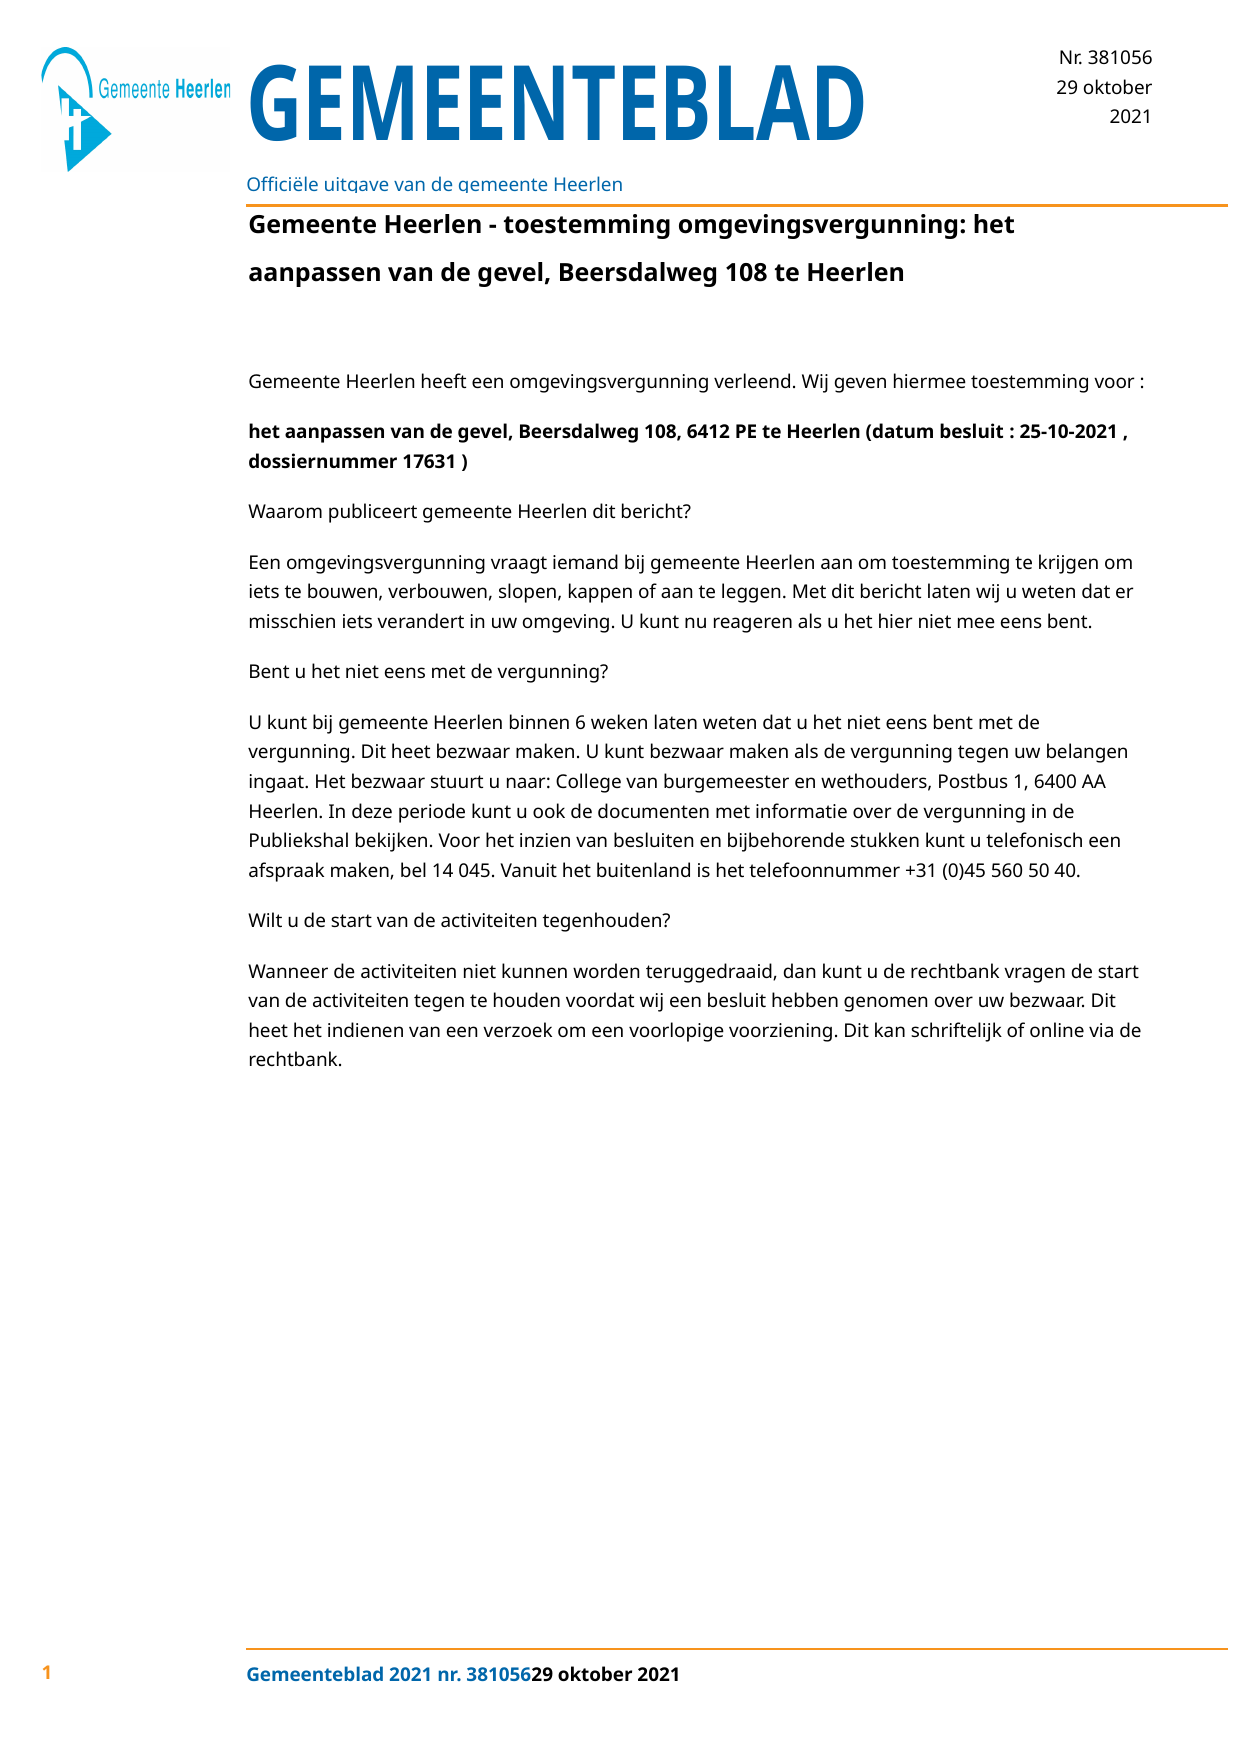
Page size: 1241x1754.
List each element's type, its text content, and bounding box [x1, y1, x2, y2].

text Wilt u de start van de activiteiten tegenhouden? [248, 907, 1152, 933]
picture [41, 47, 59, 70]
text U kunt bij gemeente Heerlen binnen 6 weken laten weten dat u het niet eens bent met de vergunning. Dit heet bezwaar maken. U kunt bezwaar maken als de vergunning tegen uw belangen ingaat. Het bezwaar stuurt u naar: College van burgemeester en wethouders, Postbus 1, 6400 AA Heerlen. In deze periode kunt u ook de documenten met informatie over de vergunning in de Publiekshal bekijken. Voor het inzien van besluiten en bijbehorende stukken kunt u telefonisch een afspraak maken, bel 14 045. Vanuit het buitenland is het telefoonnummer +31 (0)45 560 50 40. [248, 709, 1152, 883]
text Bent u het niet eens met de vergunning? [248, 659, 1152, 684]
text Wanneer de activiteiten niet kunnen worden teruggedraaid, dan kunt u de rechtbank vragen de start van de activiteiten tegen te houden voordat wij een besluit hebben genomen over uw bezwaar. Dit heet het indienen van een verzoek om een voorlopige voorziening. Dit kan schriftelijk of online via de rechtbank. [248, 958, 1152, 1072]
text Waarom publiceert gemeente Heerlen dit bericht? [248, 499, 1152, 524]
picture [41, 47, 231, 172]
text Gemeente Heerlen - toestemming omgevingsvergunning: het aanpassen van de gevel, Beersdalweg 108 te Heerlen [248, 207, 1152, 288]
text het aanpassen van de gevel, Beersdalweg 108, 6412 PE te Heerlen (datum besluit : 25-10-2021 , dossiernummer 17631 ) [248, 419, 1152, 474]
text Gemeente Heerlen heeft een omgevingsvergunning verleend. Wij geven hiermee toestemming voor : [248, 368, 1152, 394]
text Een omgevingsvergunning vraagt iemand bij gemeente Heerlen aan om toestemming te krijgen om iets te bouwen, verbouwen, slopen, kappen of aan te leggen. Met dit bericht laten wij u weten dat er misschien iets verandert in uw omgeving. U kunt nu reageren als u het hier niet mee eens bent. [248, 549, 1152, 634]
